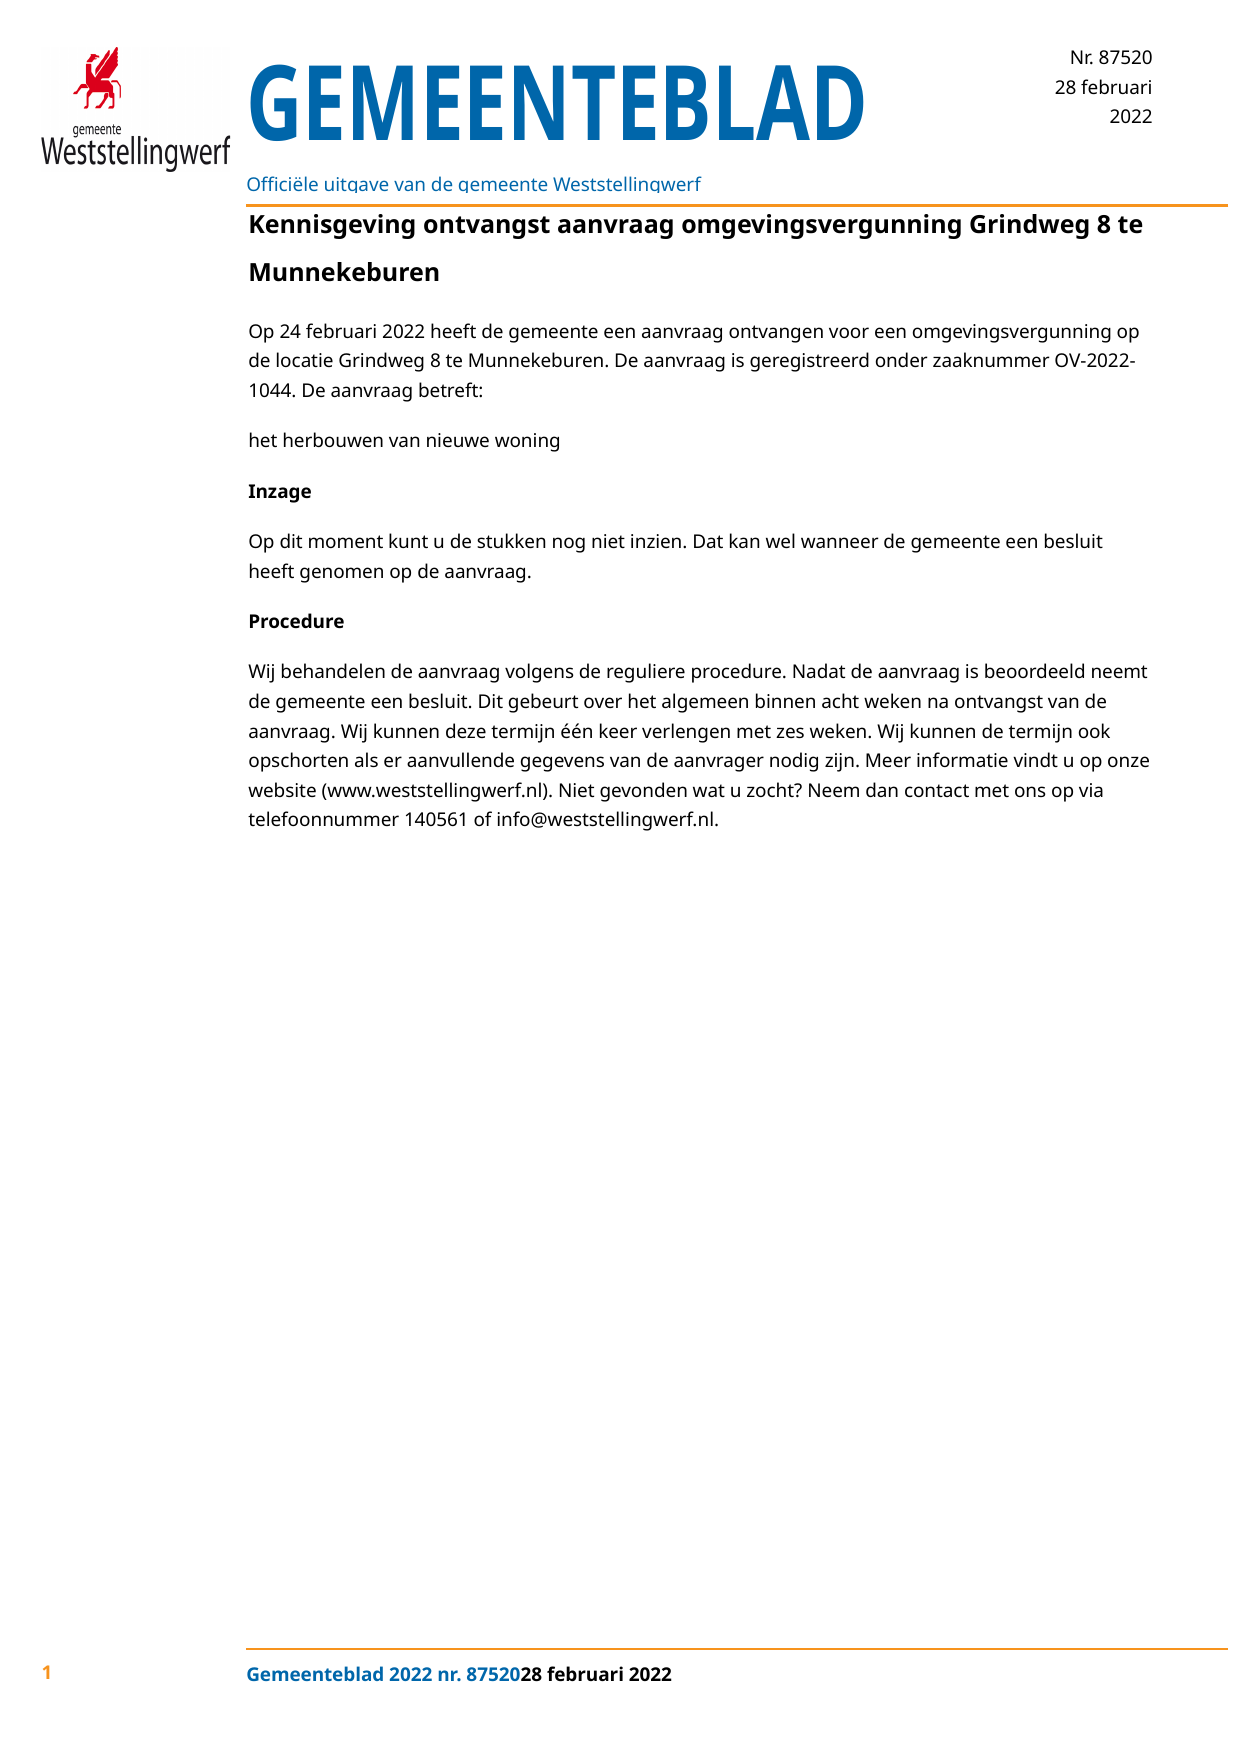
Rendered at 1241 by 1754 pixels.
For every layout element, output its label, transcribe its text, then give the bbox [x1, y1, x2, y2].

text Kennisgeving ontvangst aanvraag omgevingsvergunning Grindweg 8 te Munnekeburen [248, 207, 1152, 288]
text Inzage [248, 478, 1152, 504]
text Procedure [248, 608, 1152, 634]
text Op 24 februari 2022 heeft de gemeente een aanvraag ontvangen voor een omgevingsvergunning op de locatie Grindweg 8 te Munnekeburen. De aanvraag is geregistreerd onder zaaknummer OV-2022-1044. De aanvraag betreft: [248, 318, 1152, 403]
text Wij behandelen de aanvraag volgens de reguliere procedure. Nadat de aanvraag is beoordeeld neemt de gemeente een besluit. Dit gebeurt over het algemeen binnen acht weken na ontvangst van de aanvraag. Wij kunnen deze termijn één keer verlengen met zes weken. Wij kunnen de termijn ook opschorten als er aanvullende gegevens van de aanvrager nodig zijn. Meer informatie vindt u op onze website (www.weststellingwerf.nl). Niet gevonden wat u zocht? Neem dan contact met ons op via telefoonnummer 140561 of info@weststellingwerf.nl. [248, 659, 1152, 832]
text Op dit moment kunt u de stukken nog niet inzien. Dat kan wel wanneer de gemeente een besluit heeft genomen op de aanvraag. [248, 528, 1152, 584]
text het herbouwen van nieuwe woning [248, 427, 1152, 453]
picture [41, 47, 231, 172]
